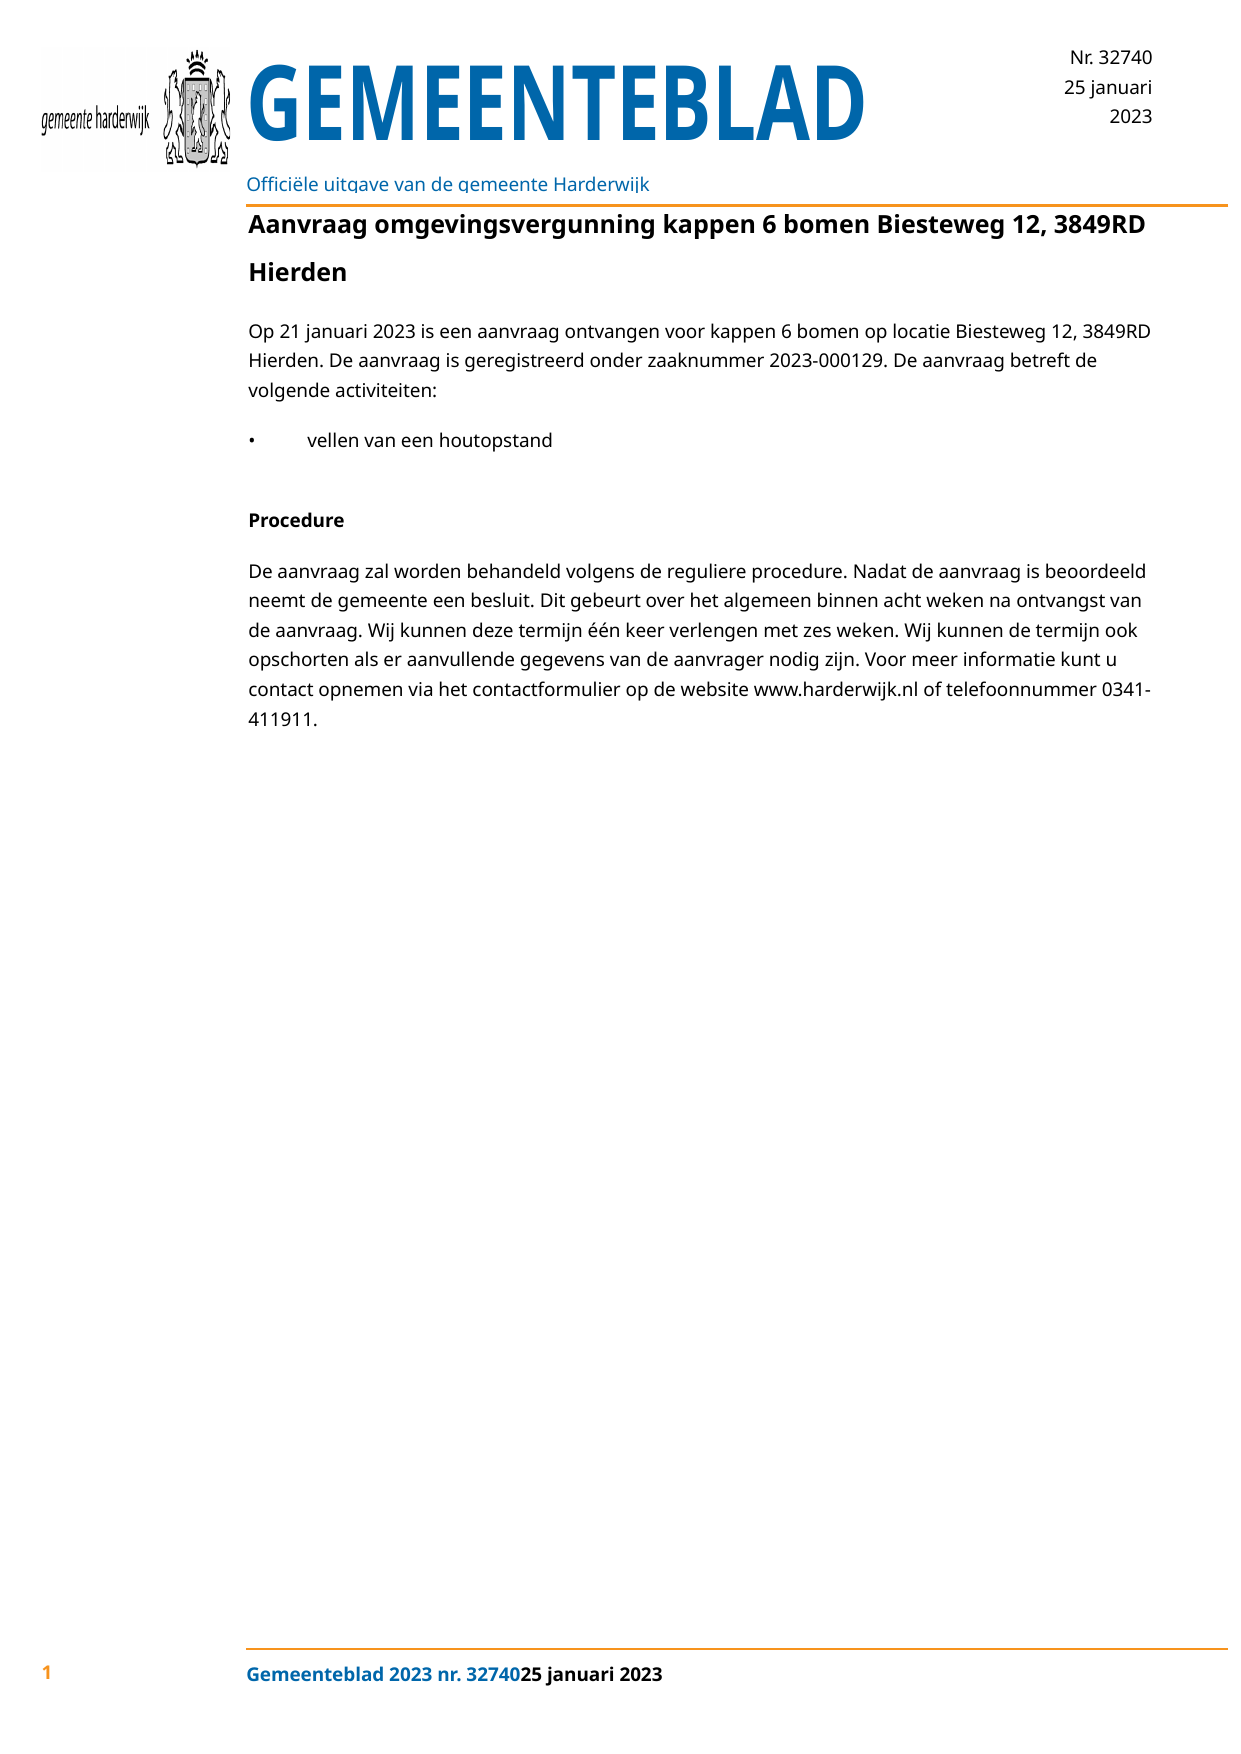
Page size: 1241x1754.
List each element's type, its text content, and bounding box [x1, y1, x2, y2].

text Procedure [248, 507, 1152, 533]
picture [41, 47, 231, 172]
text Op 21 januari 2023 is een aanvraag ontvangen voor kappen 6 bomen op locatie Biesteweg 12, 3849RD Hierden. De aanvraag is geregistreerd onder zaaknummer 2023-000129. De aanvraag betreft de volgende activiteiten: [248, 318, 1152, 403]
list vellen van een houtopstand [248, 427, 1152, 453]
text De aanvraag zal worden behandeld volgens de reguliere procedure. Nadat de aanvraag is beoordeeld neemt de gemeente een besluit. Dit gebeurt over het algemeen binnen acht weken na ontvangst van de aanvraag. Wij kunnen deze termijn één keer verlengen met zes weken. Wij kunnen de termijn ook opschorten als er aanvullende gegevens van de aanvrager nodig zijn. Voor meer informatie kunt u contact opnemen via het contactformulier op de website www.harderwijk.nl of telefoonnummer 0341-411911. [248, 558, 1152, 732]
text Aanvraag omgevingsvergunning kappen 6 bomen Biesteweg 12, 3849RD Hierden [248, 207, 1152, 288]
